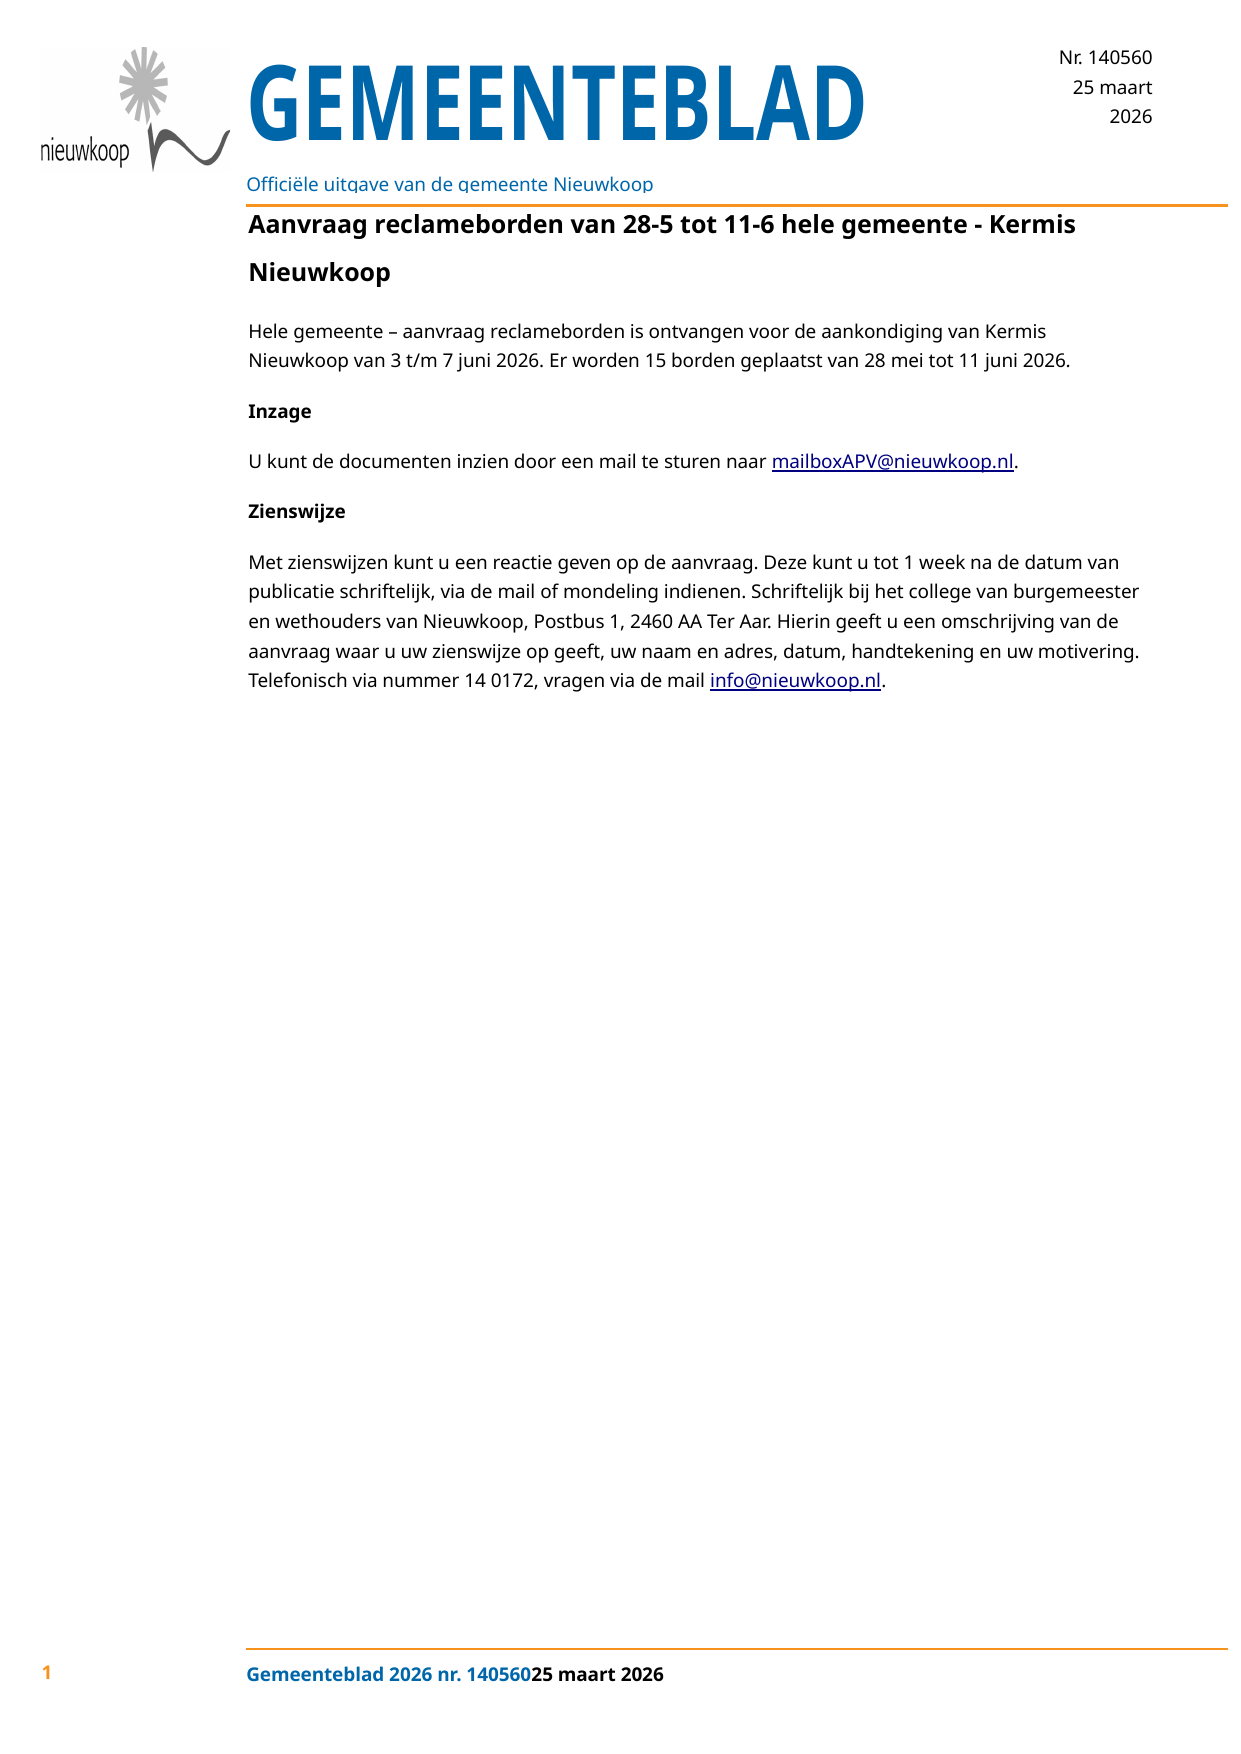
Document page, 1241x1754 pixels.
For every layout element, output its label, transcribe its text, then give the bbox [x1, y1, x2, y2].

text Zienswijze [248, 499, 1152, 524]
text Met zienswijzen kunt u een reactie geven op de aanvraag. Deze kunt u tot 1 week na de datum van publicatie schriftelijk, via de mail of mondeling indienen. Schriftelijk bij het college van burgemeester en wethouders van Nieuwkoop, Postbus 1, 2460 AA Ter Aar. Hierin geeft u een omschrijving van de aanvraag waar u uw zienswijze op geeft, uw naam en adres, datum, handtekening en uw motivering. Telefonisch via nummer 14 0172, vragen via de mail info@nieuwkoop.nl. [248, 549, 1152, 693]
text U kunt de documenten inzien door een mail te sturen naar mailboxAPV@nieuwkoop.nl. [248, 448, 1152, 474]
text Aanvraag reclameborden van 28-5 tot 11-6 hele gemeente - Kermis Nieuwkoop [248, 207, 1152, 288]
text Hele gemeente – aanvraag reclameborden is ontvangen voor de aankondiging van Kermis Nieuwkoop van 3 t/m 7 juni 2026. Er worden 15 borden geplaatst van 28 mei tot 11 juni 2026. [248, 318, 1152, 373]
picture [41, 47, 231, 172]
text Inzage [248, 398, 1152, 424]
